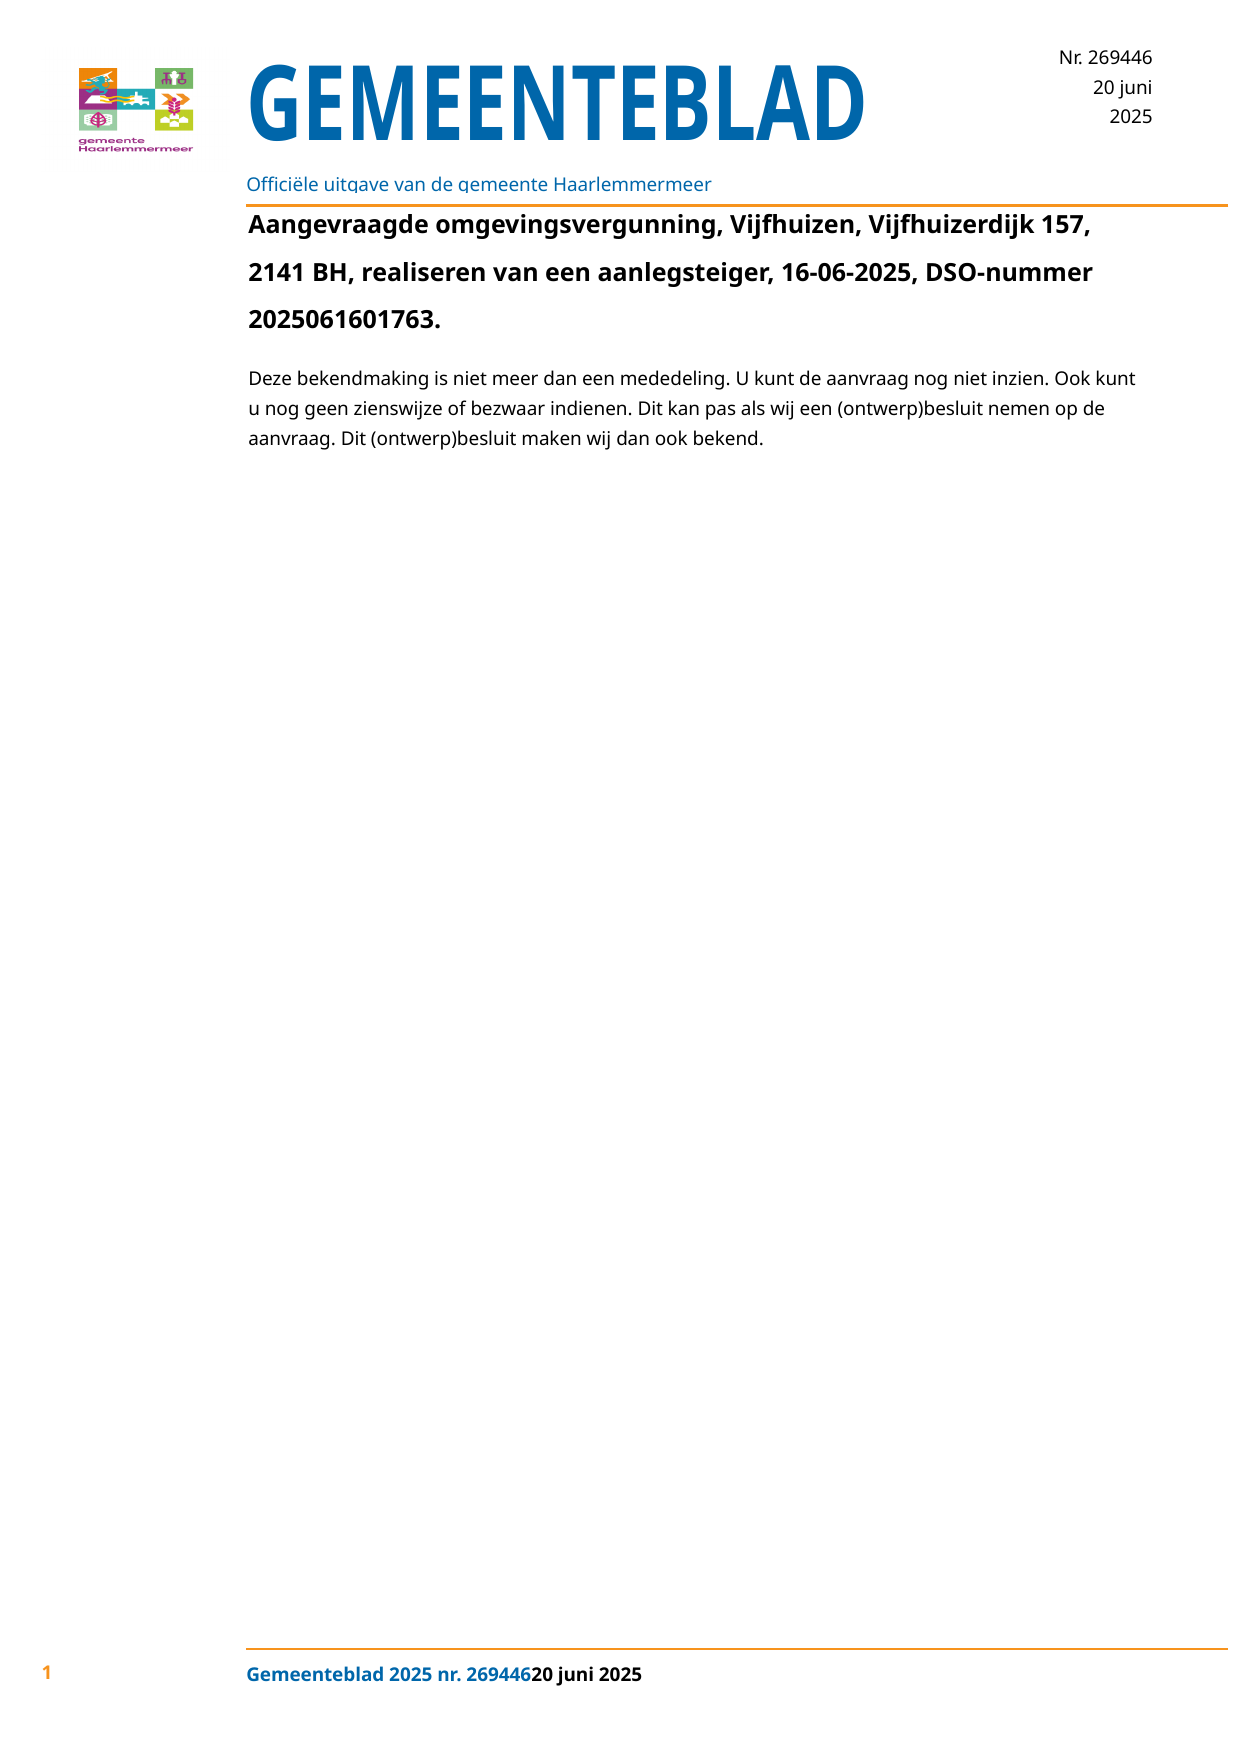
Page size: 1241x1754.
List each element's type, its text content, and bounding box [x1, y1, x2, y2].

text Aangevraagde omgevingsvergunning, Vijfhuizen, Vijfhuizerdijk 157, 2141 BH, realiseren van een aanlegsteiger, 16-06-2025, DSO-nummer 2025061601763. [248, 207, 1152, 336]
picture [41, 47, 231, 172]
text Deze bekendmaking is niet meer dan een mededeling. U kunt de aanvraag nog niet inzien. Ook kunt u nog geen zienswijze of bezwaar indienen. Dit kan pas als wij een (ontwerp)besluit nemen op de aanvraag. Dit (ontwerp)besluit maken wij dan ook bekend. [248, 366, 1152, 450]
